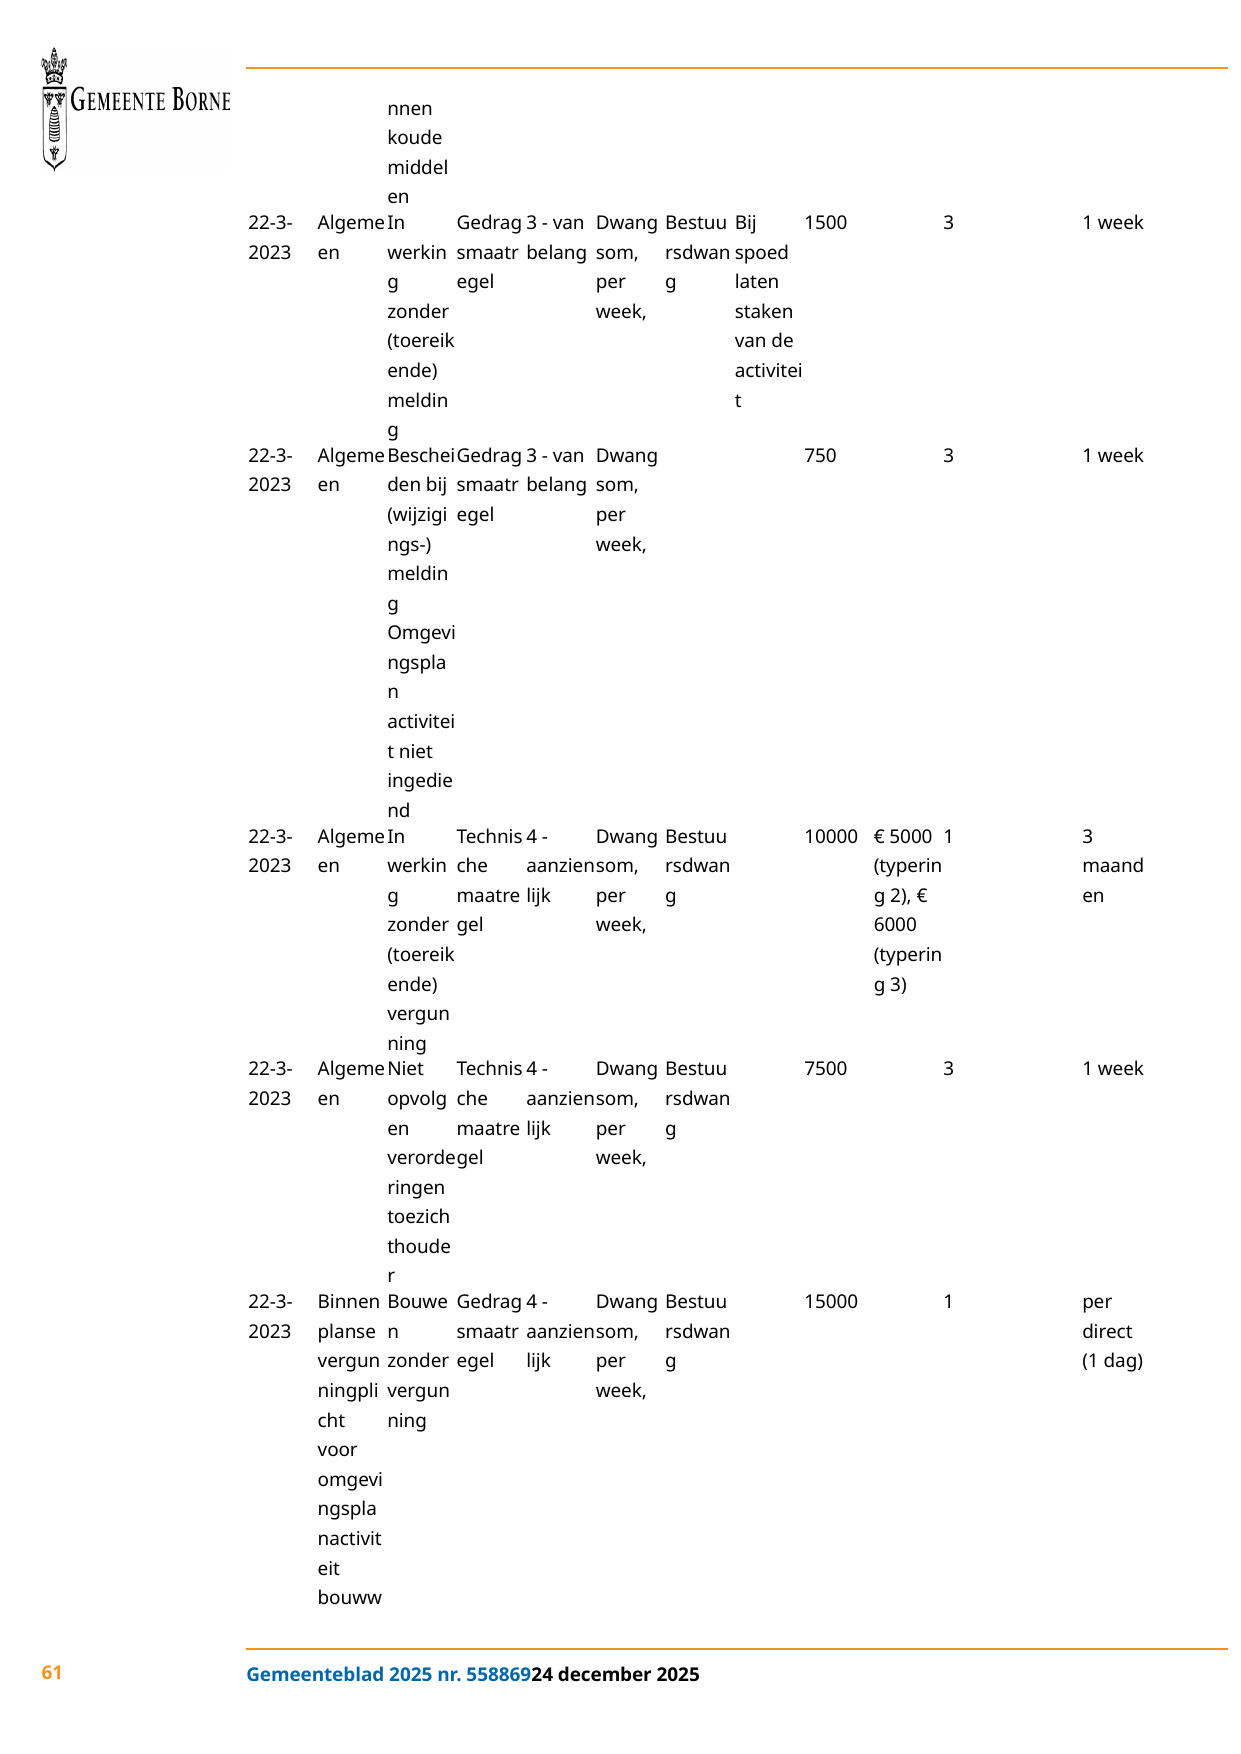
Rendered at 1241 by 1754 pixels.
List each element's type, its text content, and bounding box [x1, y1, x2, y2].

table_cell € 5000 (typering 2), € 6000 (typering 3) [874, 823, 943, 1056]
table_cell 1500 [804, 209, 873, 442]
table_cell Bestuursdwang [665, 823, 734, 1056]
table_cell [1013, 442, 1082, 823]
table_cell [456, 95, 526, 209]
table_cell 3 [943, 442, 1013, 823]
table_cell 4 - aanzienlijk [526, 1056, 596, 1288]
table_cell nnen koudemiddelen [387, 95, 456, 209]
table_cell Gedragsmaatregel [456, 1289, 526, 1610]
table_cell 3 maanden [1082, 823, 1152, 1056]
table_cell per direct (1 dag) [1082, 1289, 1152, 1610]
table_cell [526, 95, 596, 209]
table_cell [804, 95, 873, 209]
table_cell Algemeen [318, 442, 387, 823]
table_cell 22-3-2023 [248, 209, 317, 442]
table_cell 3 - van belang [526, 442, 596, 823]
table_cell Algemeen [318, 1056, 387, 1288]
table_cell [665, 442, 734, 823]
table_cell [874, 1289, 943, 1610]
table_cell 1 week [1082, 442, 1152, 823]
table_cell Dwangsom, per week, [596, 823, 665, 1056]
table_cell [874, 209, 943, 442]
table_cell Bestuursdwang [665, 209, 734, 442]
table_cell [874, 442, 943, 823]
table_cell 7500 [804, 1056, 873, 1288]
table_cell Bestuursdwang [665, 1289, 734, 1610]
table_cell 1 week [1082, 1056, 1152, 1288]
table_cell 3 [943, 209, 1013, 442]
table_cell [874, 95, 943, 209]
table_cell [1013, 823, 1082, 1056]
table_cell [665, 95, 734, 209]
table_cell Dwangsom, per week, [596, 1289, 665, 1610]
table_cell [1013, 95, 1082, 209]
table_cell Dwangsom, per week, [596, 209, 665, 442]
table_cell [735, 823, 804, 1056]
table_cell Bij spoed laten staken van de activiteit [735, 209, 804, 442]
table_cell [943, 95, 1013, 209]
table_cell [1082, 95, 1152, 209]
table_cell Algemeen [318, 209, 387, 442]
table_cell Gedragsmaatregel [456, 209, 526, 442]
table_cell Technische maatregel [456, 823, 526, 1056]
table_cell Dwangsom, per week, [596, 442, 665, 823]
table_cell [735, 1056, 804, 1288]
table_cell 4 - aanzienlijk [526, 823, 596, 1056]
table_cell Dwangsom, per week, [596, 1056, 665, 1288]
table_cell Gedragsmaatregel [456, 442, 526, 823]
table_cell Bouwen zonder vergunning [387, 1289, 456, 1610]
table_cell [1013, 209, 1082, 442]
picture [41, 47, 231, 172]
table_cell [318, 95, 387, 209]
table_cell Bescheiden bij (wijzigings-) melding Omgevingsplan activiteit niet ingediend [387, 442, 456, 823]
table_cell [1013, 1056, 1082, 1288]
table_cell 10000 [804, 823, 873, 1056]
table_cell 750 [804, 442, 873, 823]
table_cell 22-3-2023 [248, 823, 317, 1056]
table_cell In werking zonder (toereikende) vergunning [387, 823, 456, 1056]
table_cell 15000 [804, 1289, 873, 1610]
table_cell 22-3-2023 [248, 1056, 317, 1288]
table_cell 22-3-2023 [248, 442, 317, 823]
table_cell [735, 95, 804, 209]
table_cell [1013, 1289, 1082, 1610]
table_cell 1 week [1082, 209, 1152, 442]
table_cell 1 [943, 1289, 1013, 1610]
table_cell 3 [943, 1056, 1013, 1288]
table_cell 1 [943, 823, 1013, 1056]
table_cell Binnenplanse vergunningplicht voor omgevingsplanactiviteit bouww [318, 1289, 387, 1610]
table_cell 3 - van belang [526, 209, 596, 442]
table_cell 4 - aanzienlijk [526, 1289, 596, 1610]
table_cell In werking zonder (toereikende) melding [387, 209, 456, 442]
table_cell [874, 1056, 943, 1288]
table_cell Niet opvolgen verorderingen toezichthouder [387, 1056, 456, 1288]
table_cell [735, 1289, 804, 1610]
table_cell Bestuursdwang [665, 1056, 734, 1288]
table_cell Technische maatregel [456, 1056, 526, 1288]
table_cell 22-3-2023 [248, 1289, 317, 1610]
table_cell Algemeen [318, 823, 387, 1056]
table_cell [596, 95, 665, 209]
table_cell [248, 95, 317, 209]
table_cell [735, 442, 804, 823]
